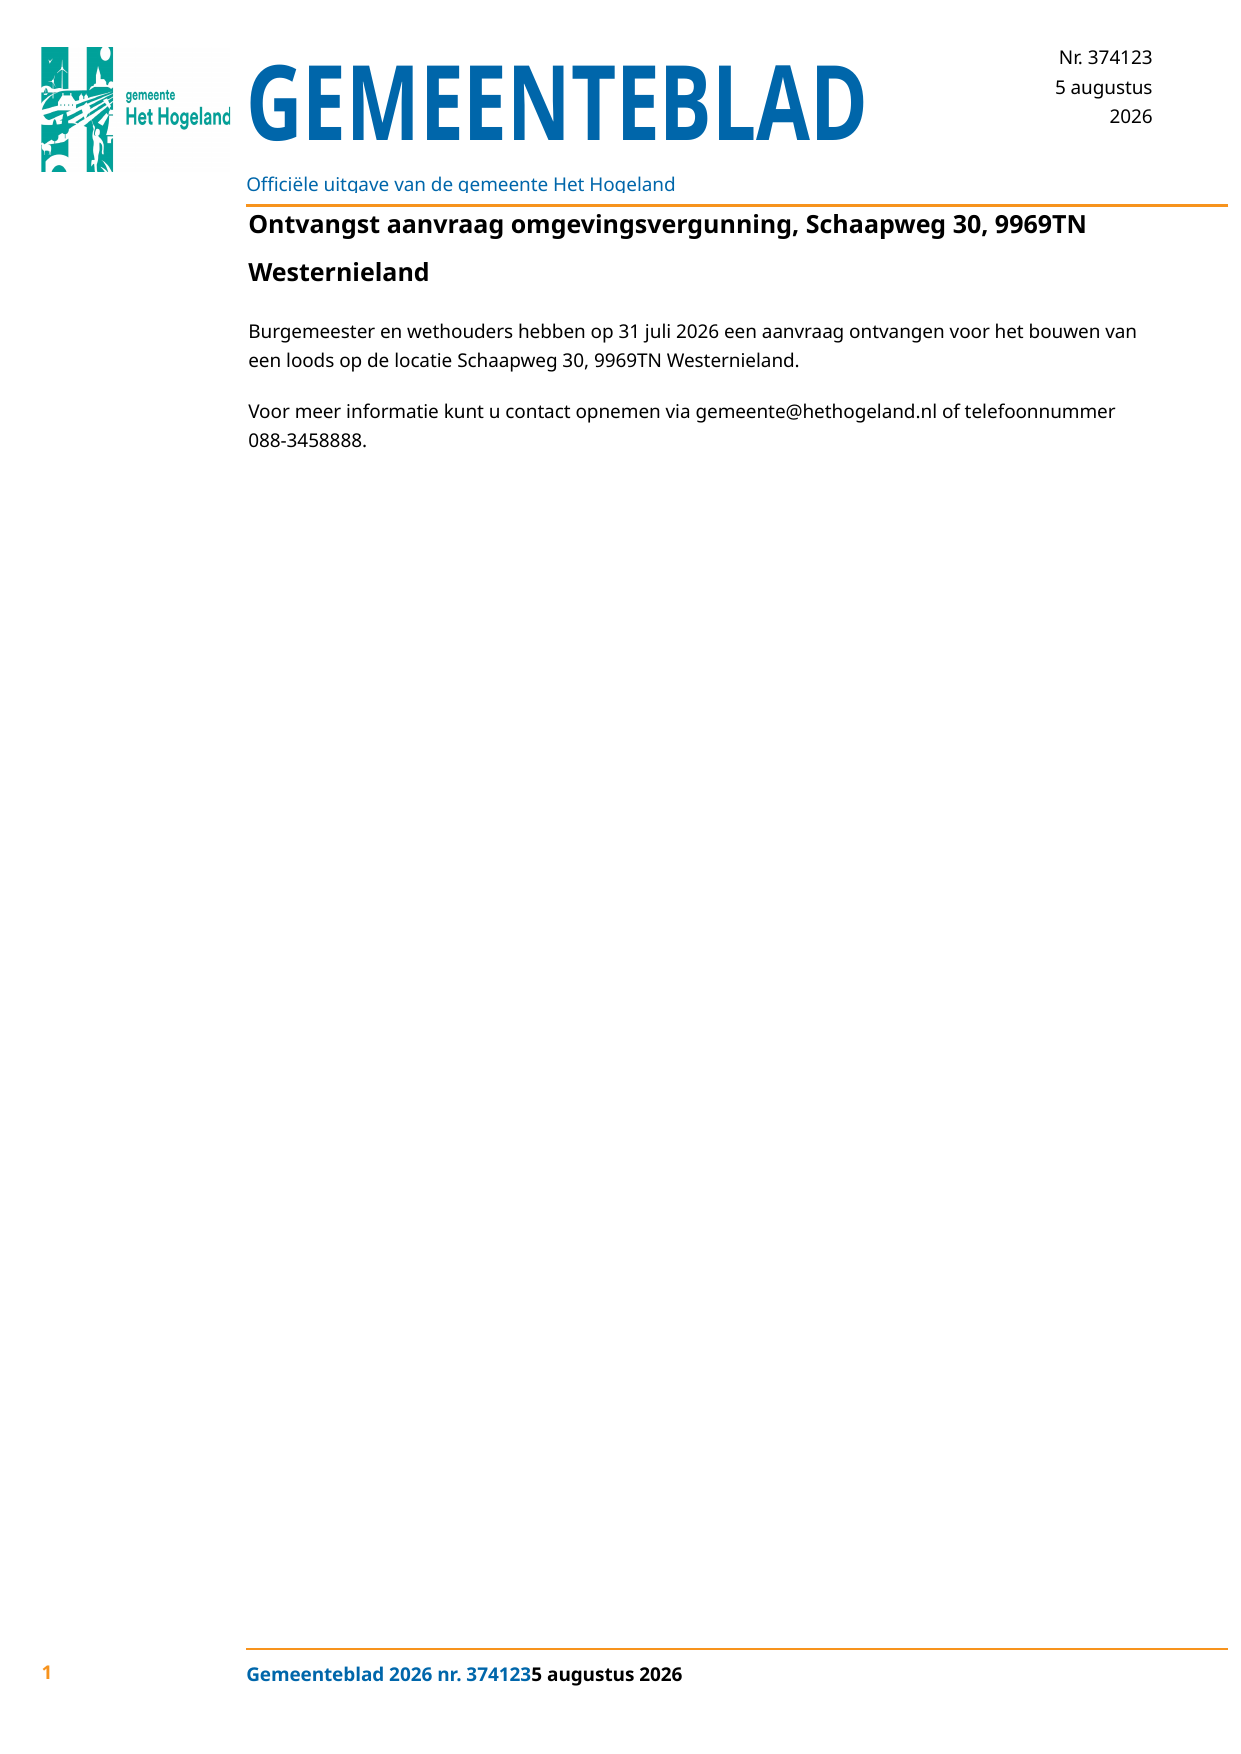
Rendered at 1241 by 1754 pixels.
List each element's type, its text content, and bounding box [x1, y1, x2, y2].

text Burgemeester en wethouders hebben op 31 juli 2026 een aanvraag ontvangen voor het bouwen van een loods op de locatie Schaapweg 30, 9969TN Westernieland. [248, 318, 1152, 373]
text Ontvangst aanvraag omgevingsvergunning, Schaapweg 30, 9969TN Westernieland [248, 207, 1152, 288]
picture [41, 47, 231, 172]
text Voor meer informatie kunt u contact opnemen via gemeente@hethogeland.nl of telefoonnummer 088-3458888. [248, 398, 1152, 453]
